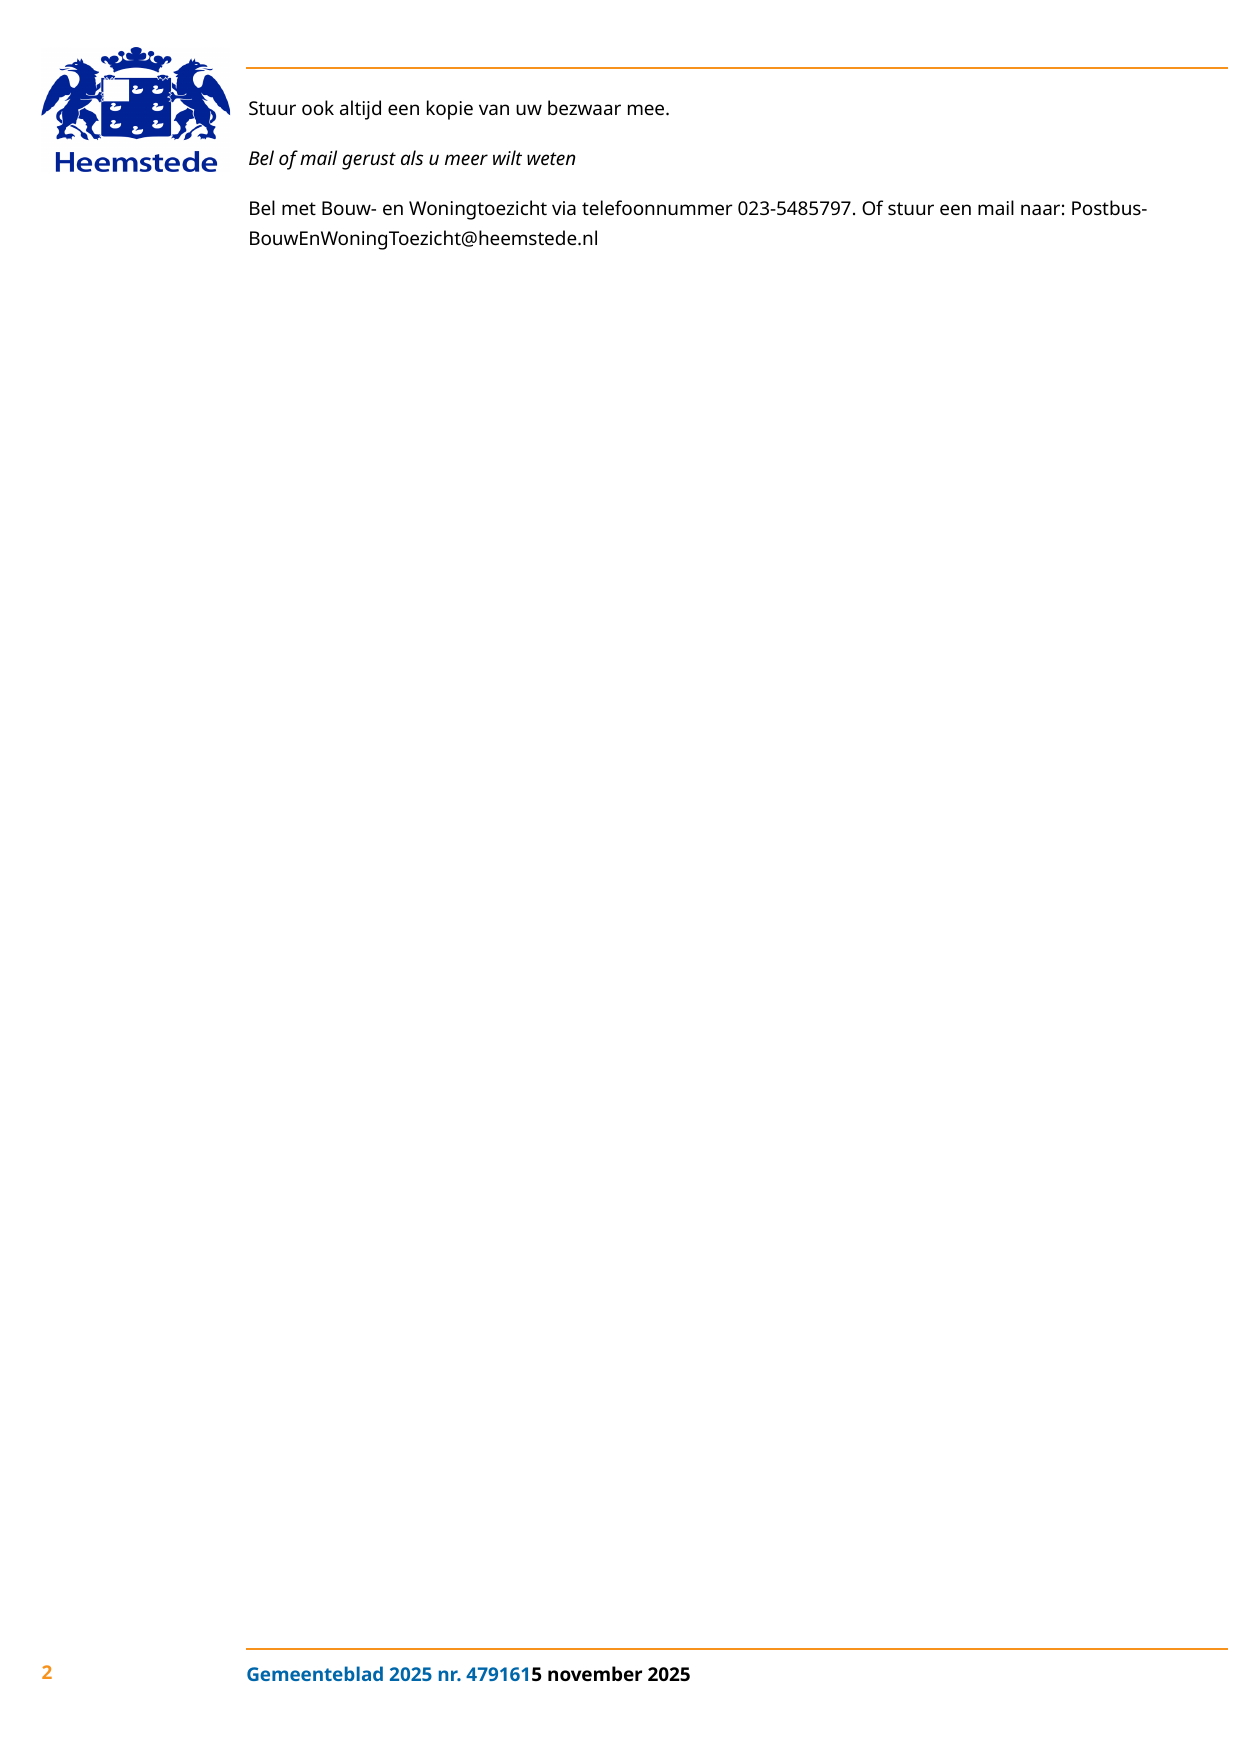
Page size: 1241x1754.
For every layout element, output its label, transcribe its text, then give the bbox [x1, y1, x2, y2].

text Stuur ook altijd een kopie van uw bezwaar mee. [248, 95, 1152, 121]
text Bel met Bouw- en Woningtoezicht via telefoonnummer 023-5485797. Of stuur een mail naar: Postbus-BouwEnWoningToezicht@heemstede.nl [248, 196, 1152, 251]
text Bel of mail gerust als u meer wilt weten [248, 145, 1152, 171]
picture [41, 47, 231, 172]
